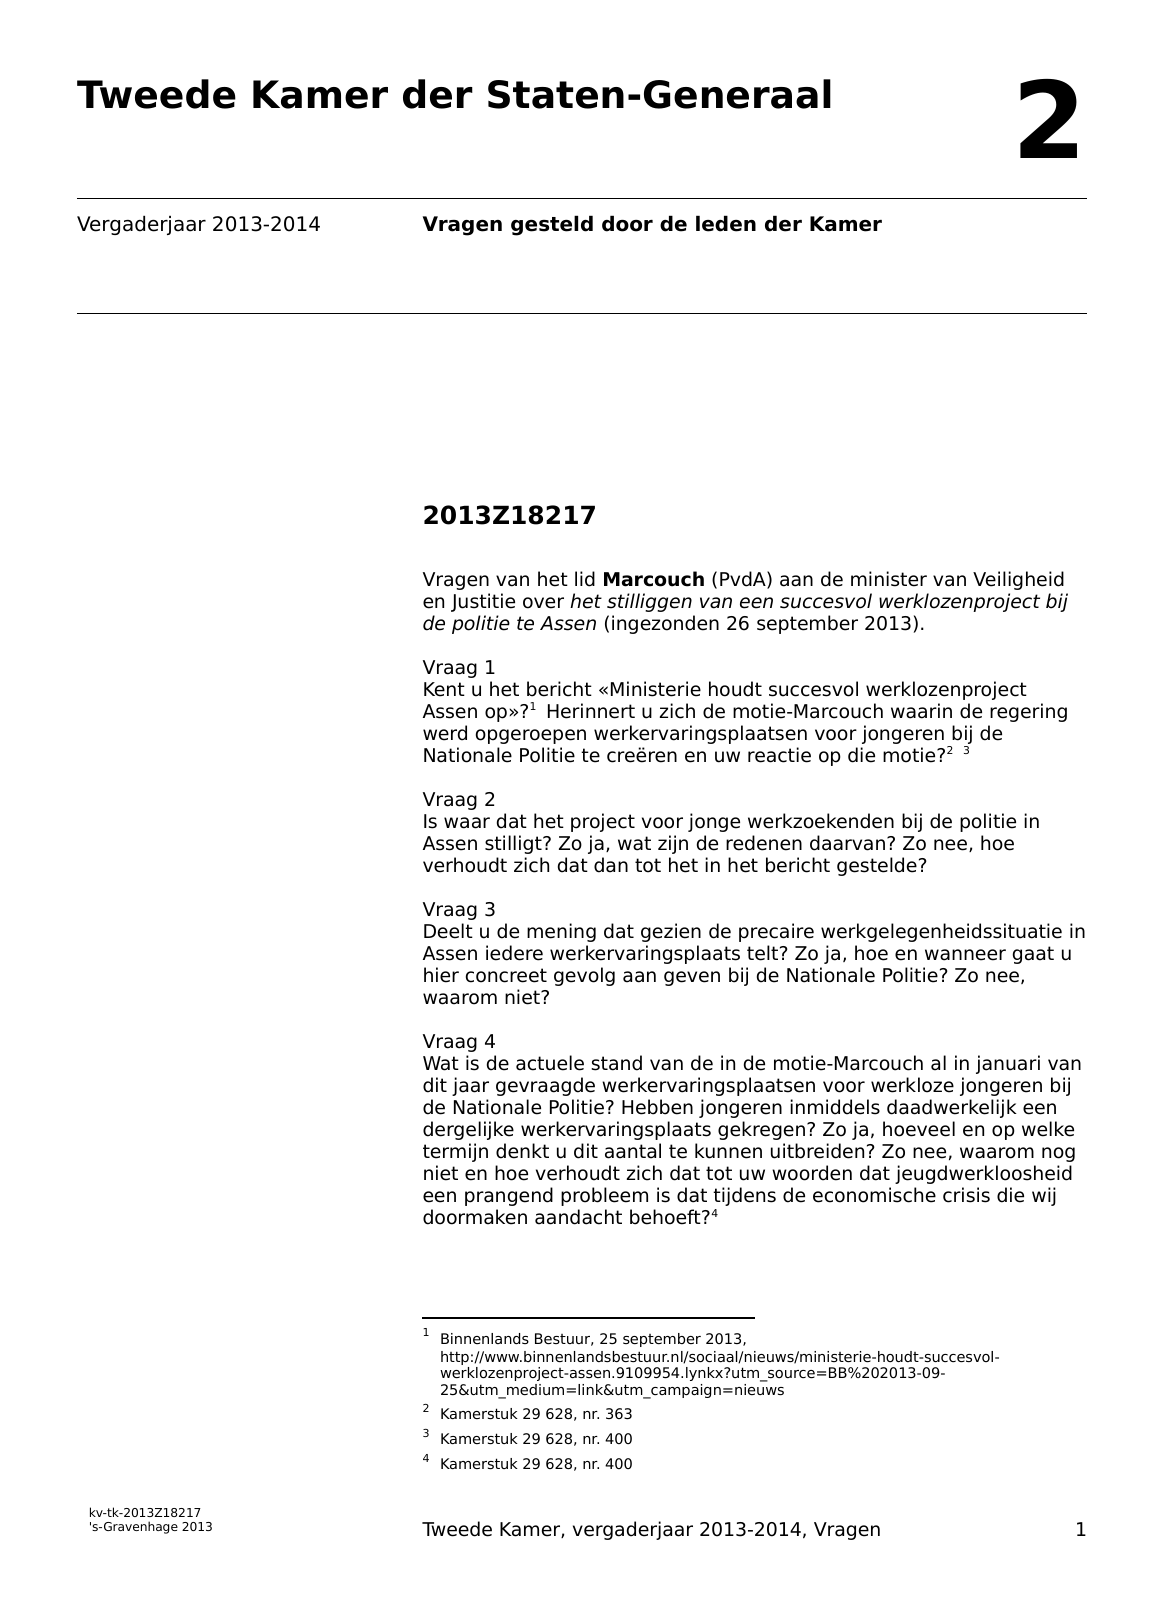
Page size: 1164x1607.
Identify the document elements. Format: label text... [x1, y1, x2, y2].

text 2013Z18217 [422, 501, 1087, 531]
text Vraag 1 [422, 657, 1087, 679]
text Vragen van het lid Marcouch (PvdA) aan de minister van Veiligheid en Justitie over het stilliggen van een succesvol werklozenproject bij de politie te Assen (ingezonden 26 september 2013). [422, 569, 1087, 635]
text 's-Gravenhage 2013 [88, 1520, 323, 1534]
text Vraag 4 [422, 1031, 1087, 1053]
text Kent u het bericht «Ministerie houdt succesvol werklozenproject Assen op»? Herinnert u zich de motie-Marcouch waarin de regering werd opgeroepen werkervaringsplaatsen voor jongeren bij de Nationale Politie te creëren en uw reactie op die motie? [422, 679, 1087, 767]
text Kamerstuk 29 628, nr. 363 [422, 1402, 1087, 1424]
text Vraag 2 [422, 789, 1087, 811]
text Kamerstuk 29 628, nr. 400 [422, 1452, 1087, 1474]
text Binnenlands Bestuur, 25 september 2013, http://www.binnenlandsbestuur.nl/sociaal/nieuws/ministerie-houdt-succesvol-werklozenproject-assen.9109954.lynkx?utm_source=BB%202013-09-25&utm_medium=link&utm_campaign=nieuws [422, 1327, 1087, 1399]
table_header 2 [886, 59, 1087, 198]
table_header Tweede Kamer der Staten-Generaal [77, 59, 886, 198]
text Kamerstuk 29 628, nr. 400 [422, 1427, 1087, 1449]
text Vraag 3 [422, 899, 1087, 921]
text kv-tk-2013Z18217 [88, 1506, 323, 1520]
text Wat is de actuele stand van de in de motie-Marcouch al in januari van dit jaar gevraagde werkervaringsplaatsen voor werkloze jongeren bij de Nationale Politie? Hebben jongeren inmiddels daadwerkelijk een dergelijke werkervaringsplaats gekregen? Zo ja, hoeveel en op welke termijn denkt u dit aantal te kunnen uitbreiden? Zo nee, waarom nog niet en hoe verhoudt zich dat tot uw woorden dat jeugdwerkloosheid een prangend probleem is dat tijdens de economische crisis die wij doormaken aandacht behoeft? [422, 1053, 1087, 1229]
text Is waar dat het project voor jonge werkzoekenden bij de politie in Assen stilligt? Zo ja, wat zijn de redenen daarvan? Zo nee, hoe verhoudt zich dat dan tot het in het bericht gestelde? [422, 811, 1087, 877]
table_cell Vergaderjaar 2013-2014 [77, 199, 422, 313]
text Deelt u de mening dat gezien de precaire werkgelegenheidssituatie in Assen iedere werkervaringsplaats telt? Zo ja, hoe en wanneer gaat u hier concreet gevolg aan geven bij de Nationale Politie? Zo nee, waarom niet? [422, 921, 1087, 1009]
table_cell Vragen gesteld door de leden der Kamer [422, 199, 1087, 313]
